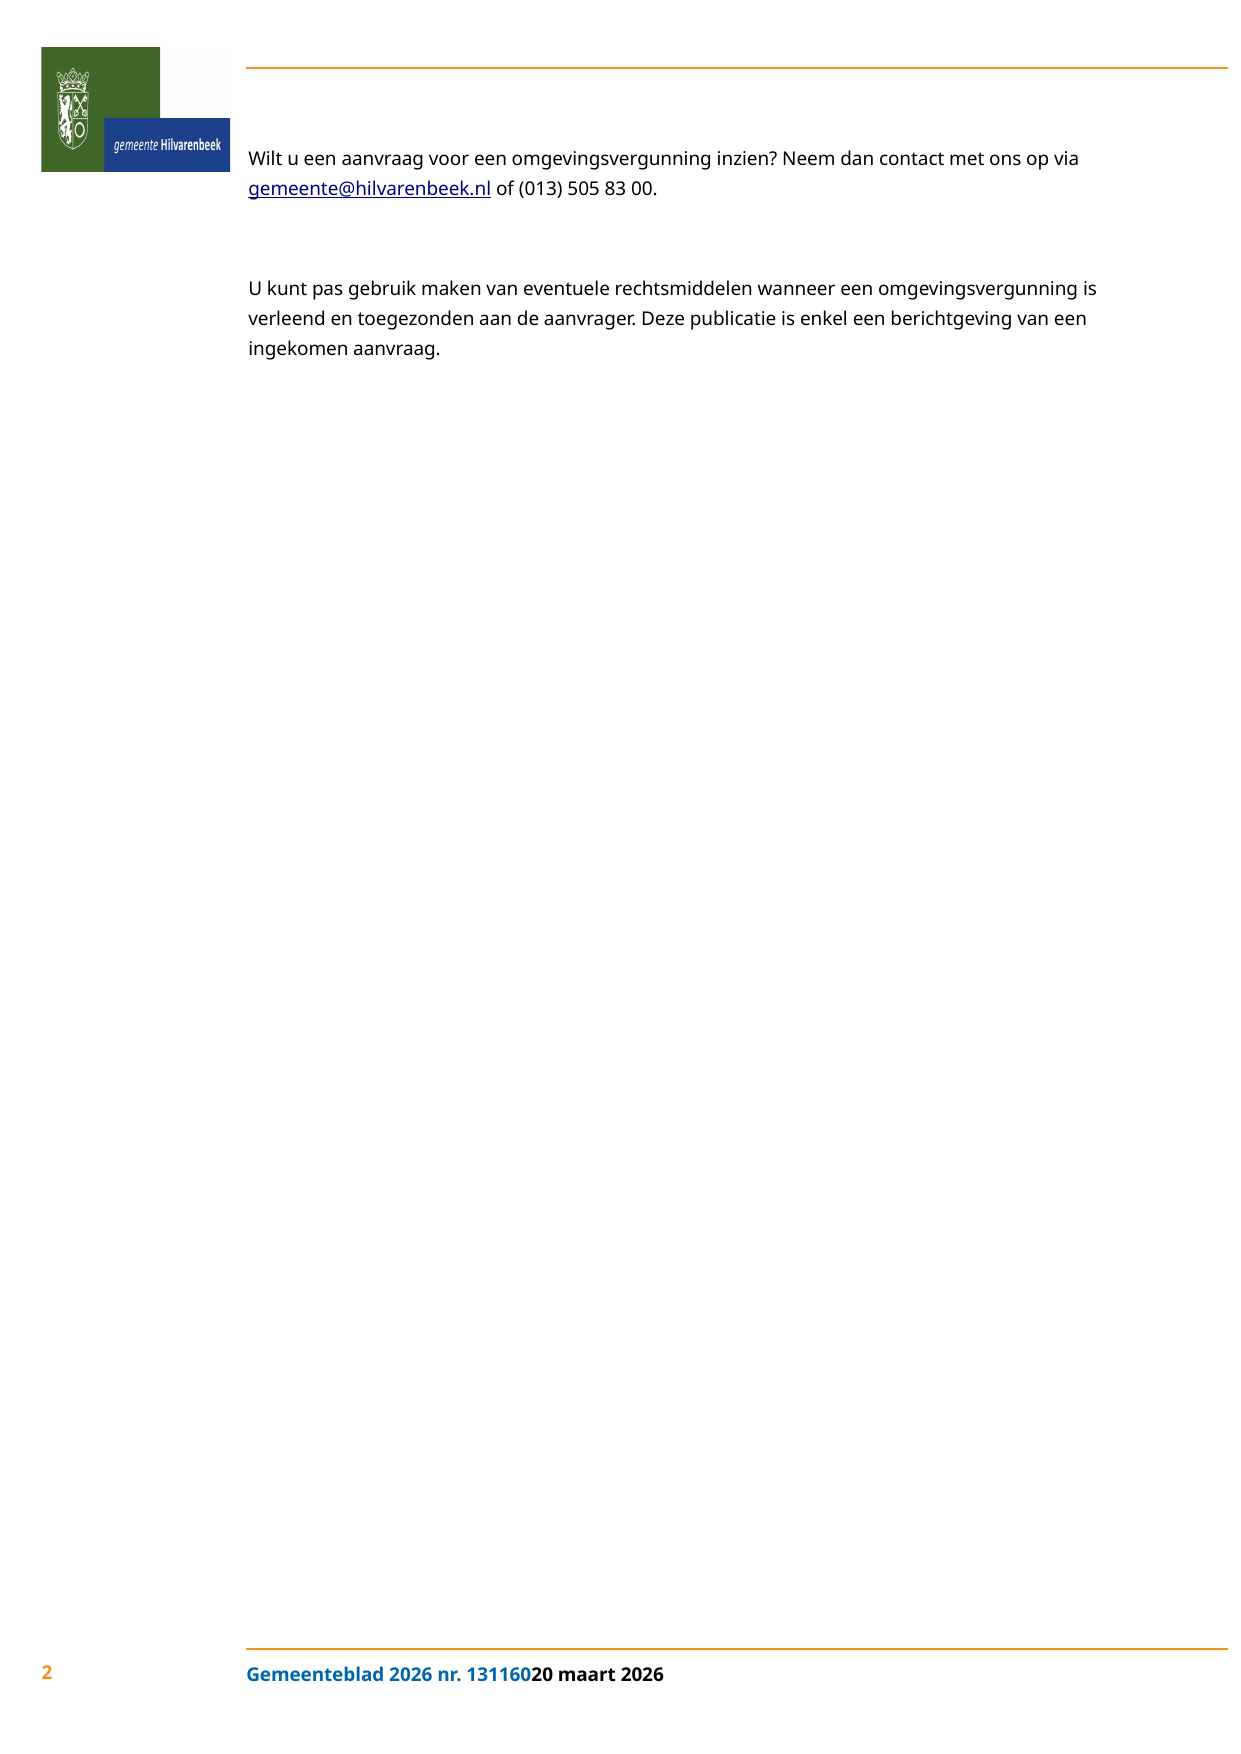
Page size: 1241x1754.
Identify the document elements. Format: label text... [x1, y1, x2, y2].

picture [41, 47, 231, 172]
text Wilt u een aanvraag voor een omgevingsvergunning inzien? Neem dan contact met ons op via gemeente@hilvarenbeek.nl of (013) 505 83 00. [248, 145, 1152, 201]
text U kunt pas gebruik maken van eventuele rechtsmiddelen wanneer een omgevingsvergunning is verleend en toegezonden aan de aanvrager. Deze publicatie is enkel een berichtgeving van een ingekomen aanvraag. [248, 276, 1152, 361]
